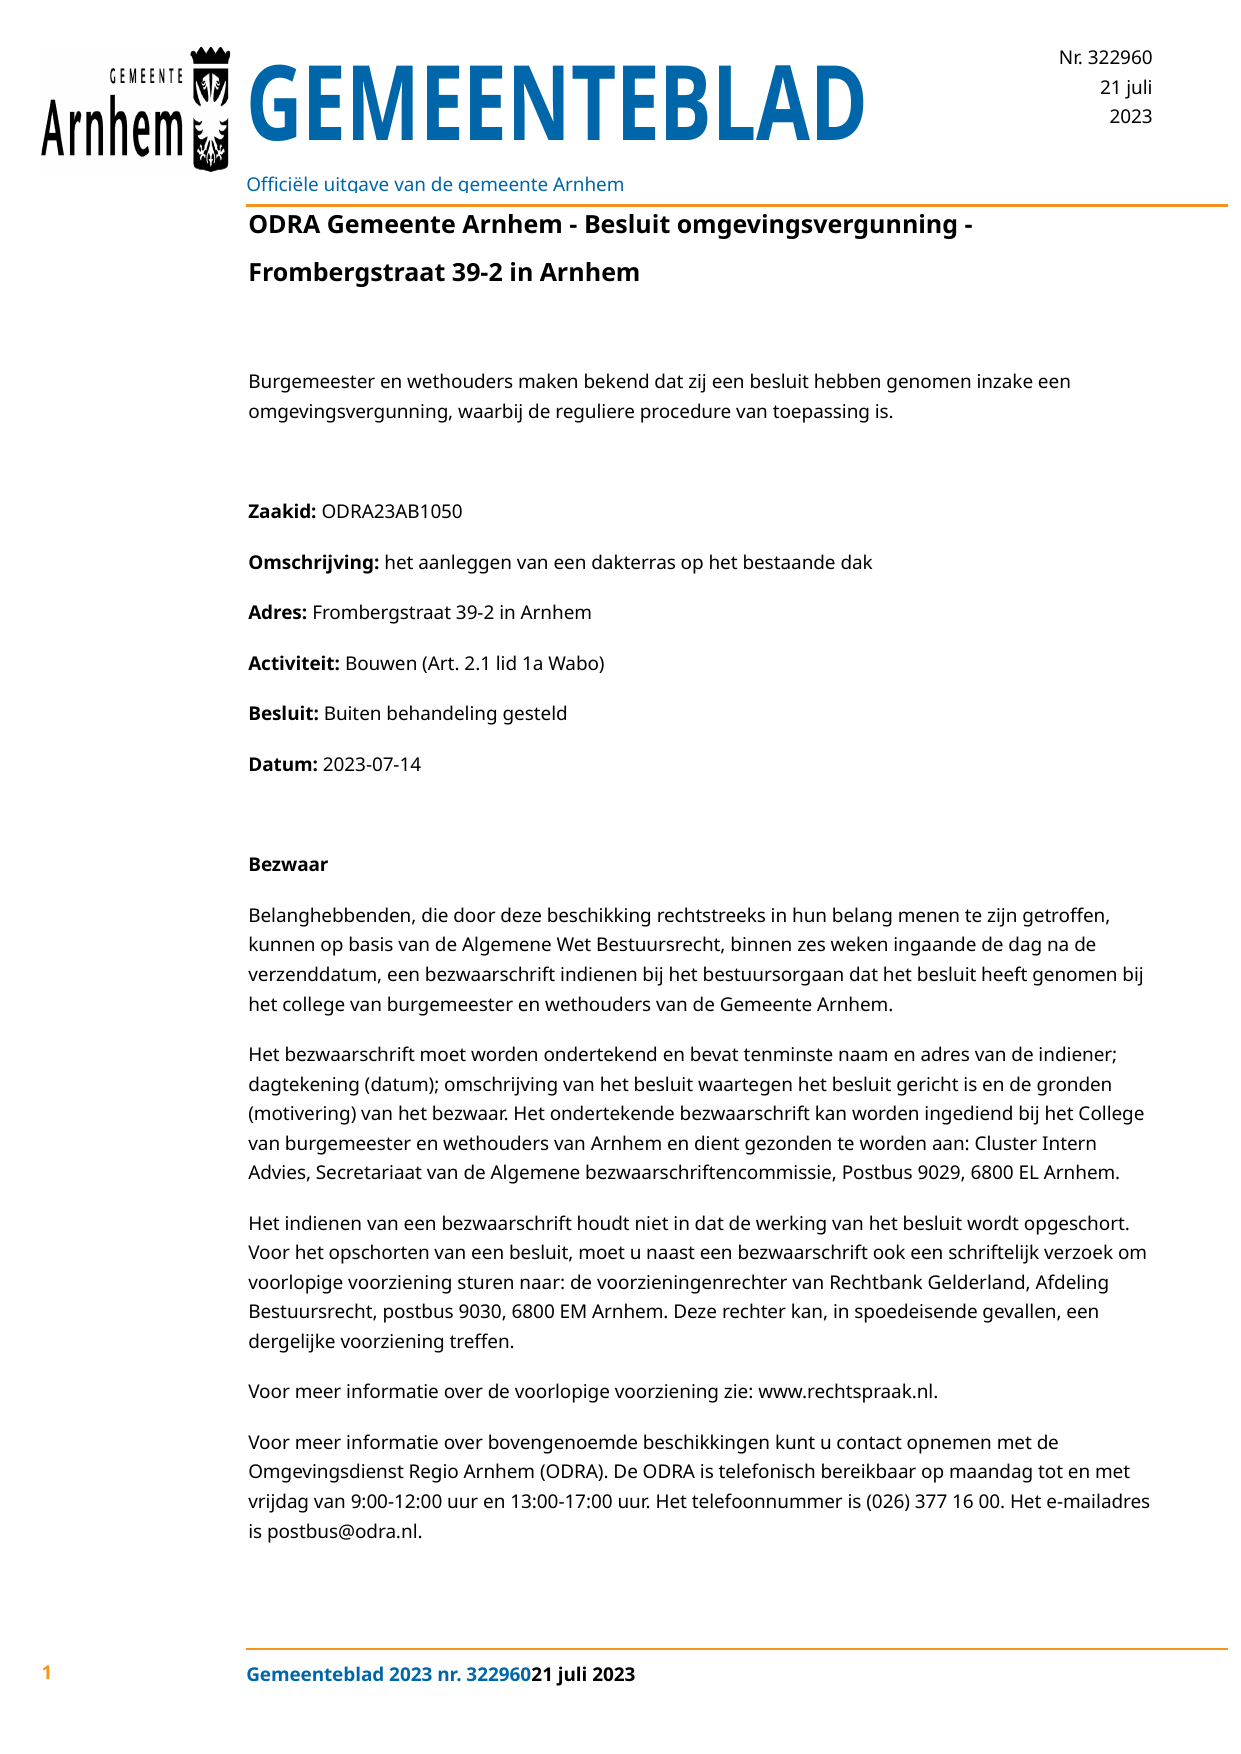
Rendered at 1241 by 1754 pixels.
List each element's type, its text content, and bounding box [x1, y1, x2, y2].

text Datum: 2023-07-14 [248, 751, 1152, 777]
text Het bezwaarschrift moet worden ondertekend en bevat tenminste naam en adres van de indiener; dagtekening (datum); omschrijving van het besluit waartegen het besluit gericht is en de gronden (motivering) van het bezwaar. Het ondertekende bezwaarschrift kan worden ingediend bij het College van burgemeester en wethouders van Arnhem en dient gezonden te worden aan: Cluster Intern Advies, Secretariaat van de Algemene bezwaarschriftencommissie, Postbus 9029, 6800 EL Arnhem. [248, 1041, 1152, 1185]
text ODRA Gemeente Arnhem - Besluit omgevingsvergunning - Frombergstraat 39-2 in Arnhem [248, 207, 1152, 288]
picture [41, 47, 231, 172]
text Het indienen van een bezwaarschrift houdt niet in dat de werking van het besluit wordt opgeschort. Voor het opschorten van een besluit, moet u naast een bezwaarschrift ook een schriftelijk verzoek om voorlopige voorziening sturen naar: de voorzieningenrechter van Rechtbank Gelderland, Afdeling Bestuursrecht, postbus 9030, 6800 EM Arnhem. Deze rechter kan, in spoedeisende gevallen, een dergelijke voorziening treffen. [248, 1210, 1152, 1354]
text Belanghebbenden, die door deze beschikking rechtstreeks in hun belang menen te zijn getroffen, kunnen op basis van de Algemene Wet Bestuursrecht, binnen zes weken ingaande de dag na de verzenddatum, een bezwaarschrift indienen bij het bestuursorgaan dat het besluit heeft genomen bij het college van burgemeester en wethouders van de Gemeente Arnhem. [248, 902, 1152, 1017]
text Omschrijving: het aanleggen van een dakterras op het bestaande dak [248, 549, 1152, 575]
text Burgemeester en wethouders maken bekend dat zij een besluit hebben genomen inzake een omgevingsvergunning, waarbij de reguliere procedure van toepassing is. [248, 368, 1152, 424]
text Bezwaar [248, 852, 1152, 877]
text Voor meer informatie over bovengenoemde beschikkingen kunt u contact opnemen met de Omgevingsdienst Regio Arnhem (ODRA). De ODRA is telefonisch bereikbaar op maandag tot en met vrijdag van 9:00-12:00 uur en 13:00-17:00 uur. Het telefoonnummer is (026) 377 16 00. Het e-mailadres is postbus@odra.nl. [248, 1429, 1152, 1544]
text Zaakid: ODRA23AB1050 [248, 499, 1152, 524]
text Voor meer informatie over de voorlopige voorziening zie: www.rechtspraak.nl. [248, 1379, 1152, 1404]
text Besluit: Buiten behandeling gesteld [248, 700, 1152, 726]
text Activiteit: Bouwen (Art. 2.1 lid 1a Wabo) [248, 650, 1152, 676]
text Adres: Frombergstraat 39-2 in Arnhem [248, 599, 1152, 625]
